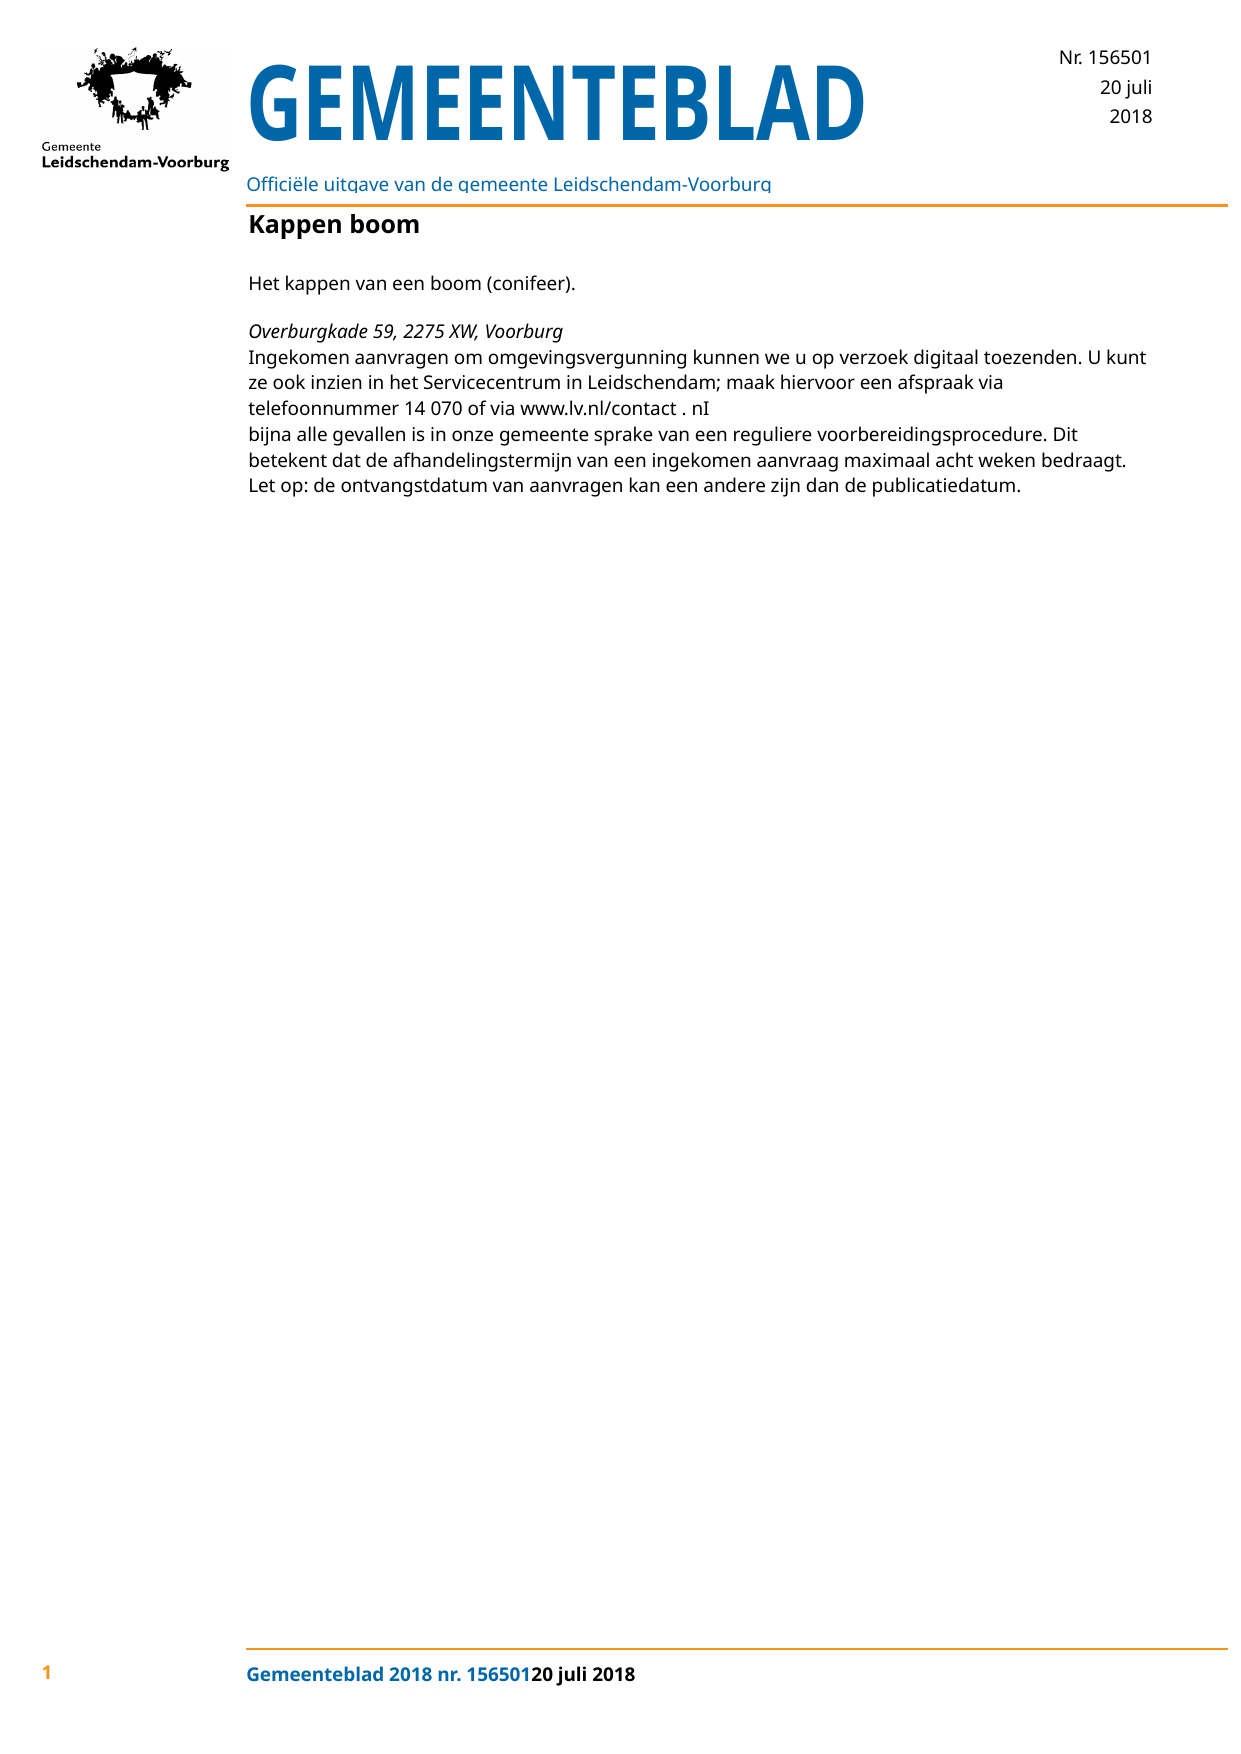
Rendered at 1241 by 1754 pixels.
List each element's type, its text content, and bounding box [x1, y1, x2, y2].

text Kappen boom [248, 207, 1152, 241]
text Overburgkade 59, 2275 XW, Voorburg [248, 318, 1152, 344]
text Ingekomen aanvragen om omgevingsvergunning kunnen we u op verzoek digitaal toezenden. U kunt ze ook inzien in het Servicecentrum in Leidschendam; maak hiervoor een afspraak via telefoonnummer 14 070 of via www.lv.nl/contact . nI [248, 344, 1152, 421]
picture [41, 47, 231, 172]
text Het kappen van een boom (conifeer). [248, 270, 1152, 296]
text bijna alle gevallen is in onze gemeente sprake van een reguliere voorbereidingsprocedure. Dit betekent dat de afhandelingstermijn van een ingekomen aanvraag maximaal acht weken bedraagt. Let op: de ontvangstdatum van aanvragen kan een andere zijn dan de publicatiedatum. [248, 421, 1152, 498]
